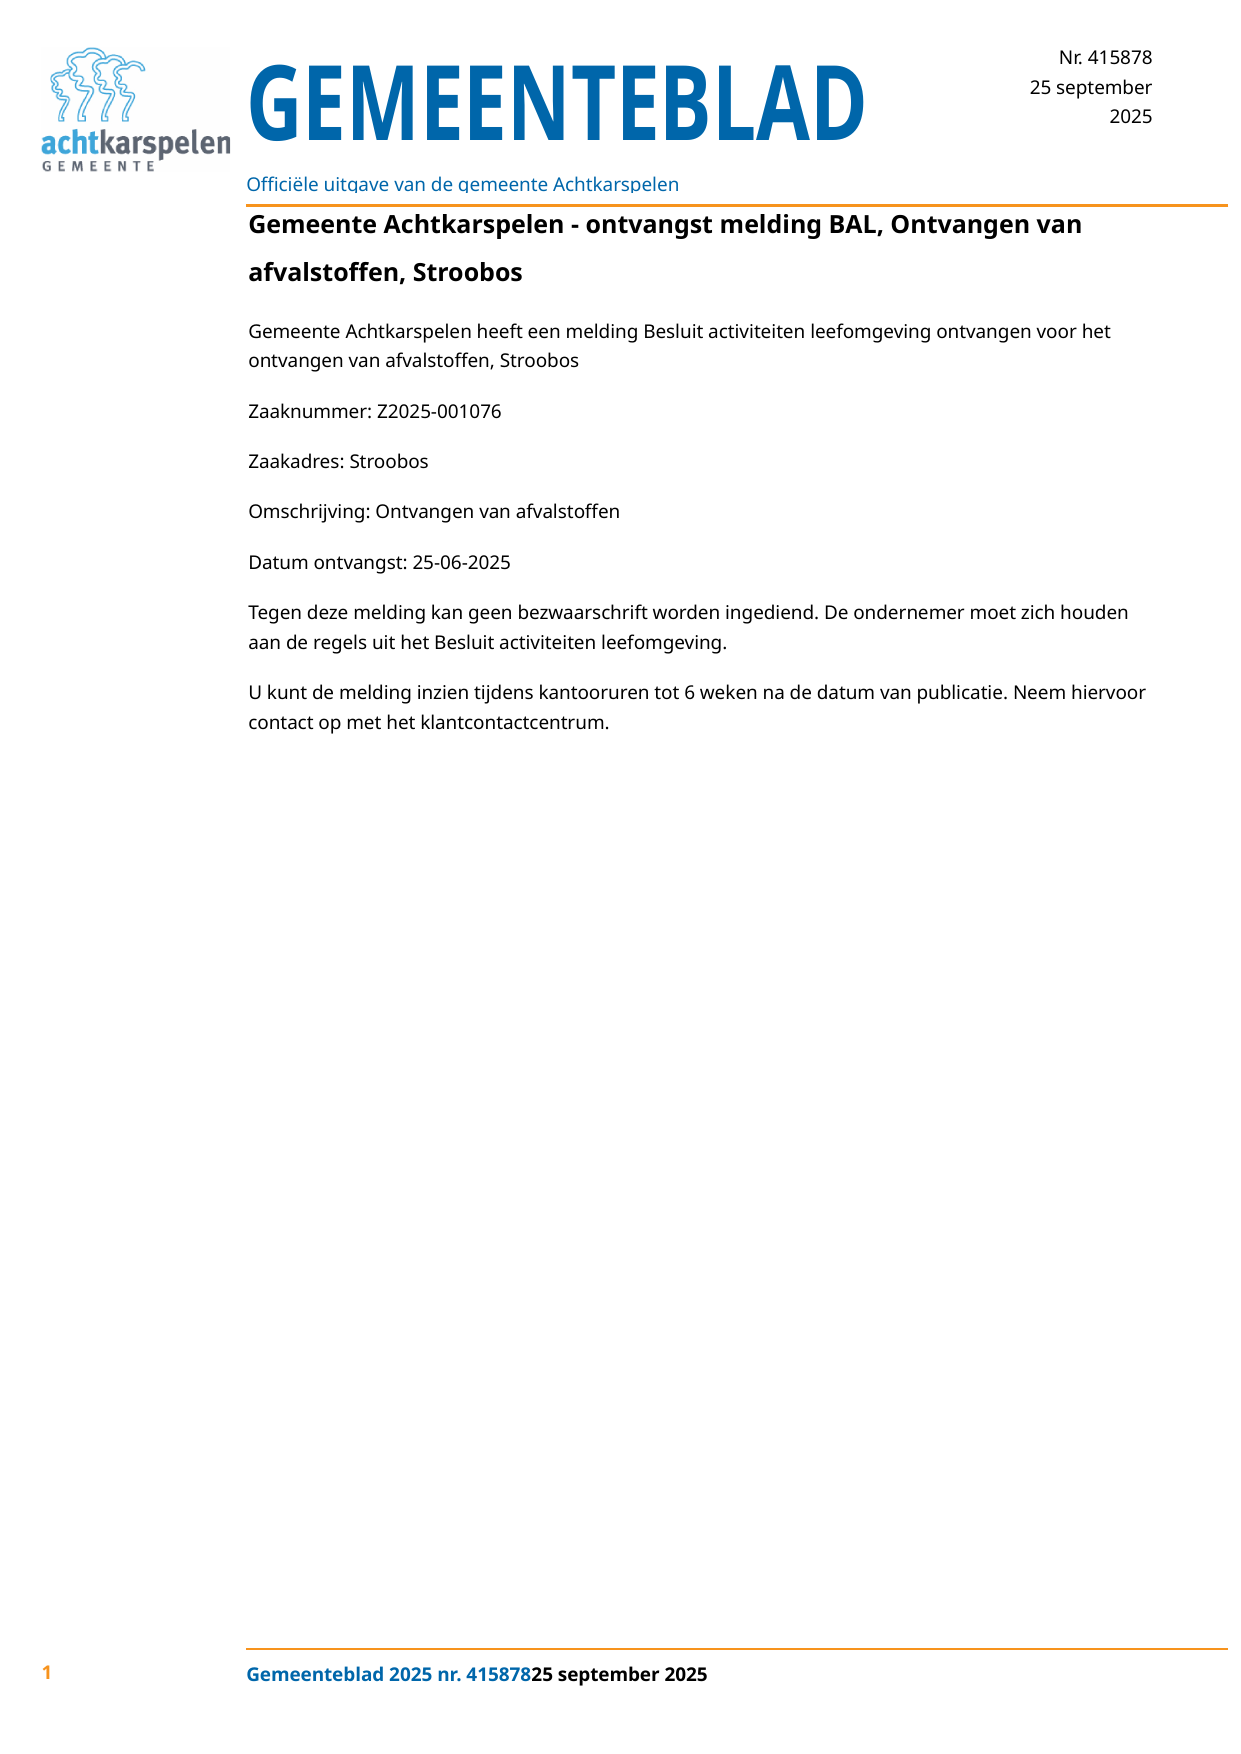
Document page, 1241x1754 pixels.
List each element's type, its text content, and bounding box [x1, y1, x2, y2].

text U kunt de melding inzien tijdens kantooruren tot 6 weken na de datum van publicatie. Neem hiervoor contact op met het klantcontactcentrum. [248, 679, 1152, 735]
text Gemeente Achtkarspelen heeft een melding Besluit activiteiten leefomgeving ontvangen voor het ontvangen van afvalstoffen, Stroobos [248, 318, 1152, 373]
text Omschrijving: Ontvangen van afvalstoffen [248, 499, 1152, 524]
text Gemeente Achtkarspelen - ontvangst melding BAL, Ontvangen van afvalstoffen, Stroobos [248, 207, 1152, 288]
text Tegen deze melding kan geen bezwaarschrift worden ingediend. De ondernemer moet zich houden aan de regels uit het Besluit activiteiten leefomgeving. [248, 599, 1152, 655]
text Datum ontvangst: 25-06-2025 [248, 549, 1152, 575]
text Zaakadres: Stroobos [248, 448, 1152, 474]
text Zaaknummer: Z2025-001076 [248, 398, 1152, 424]
picture [41, 47, 231, 172]
